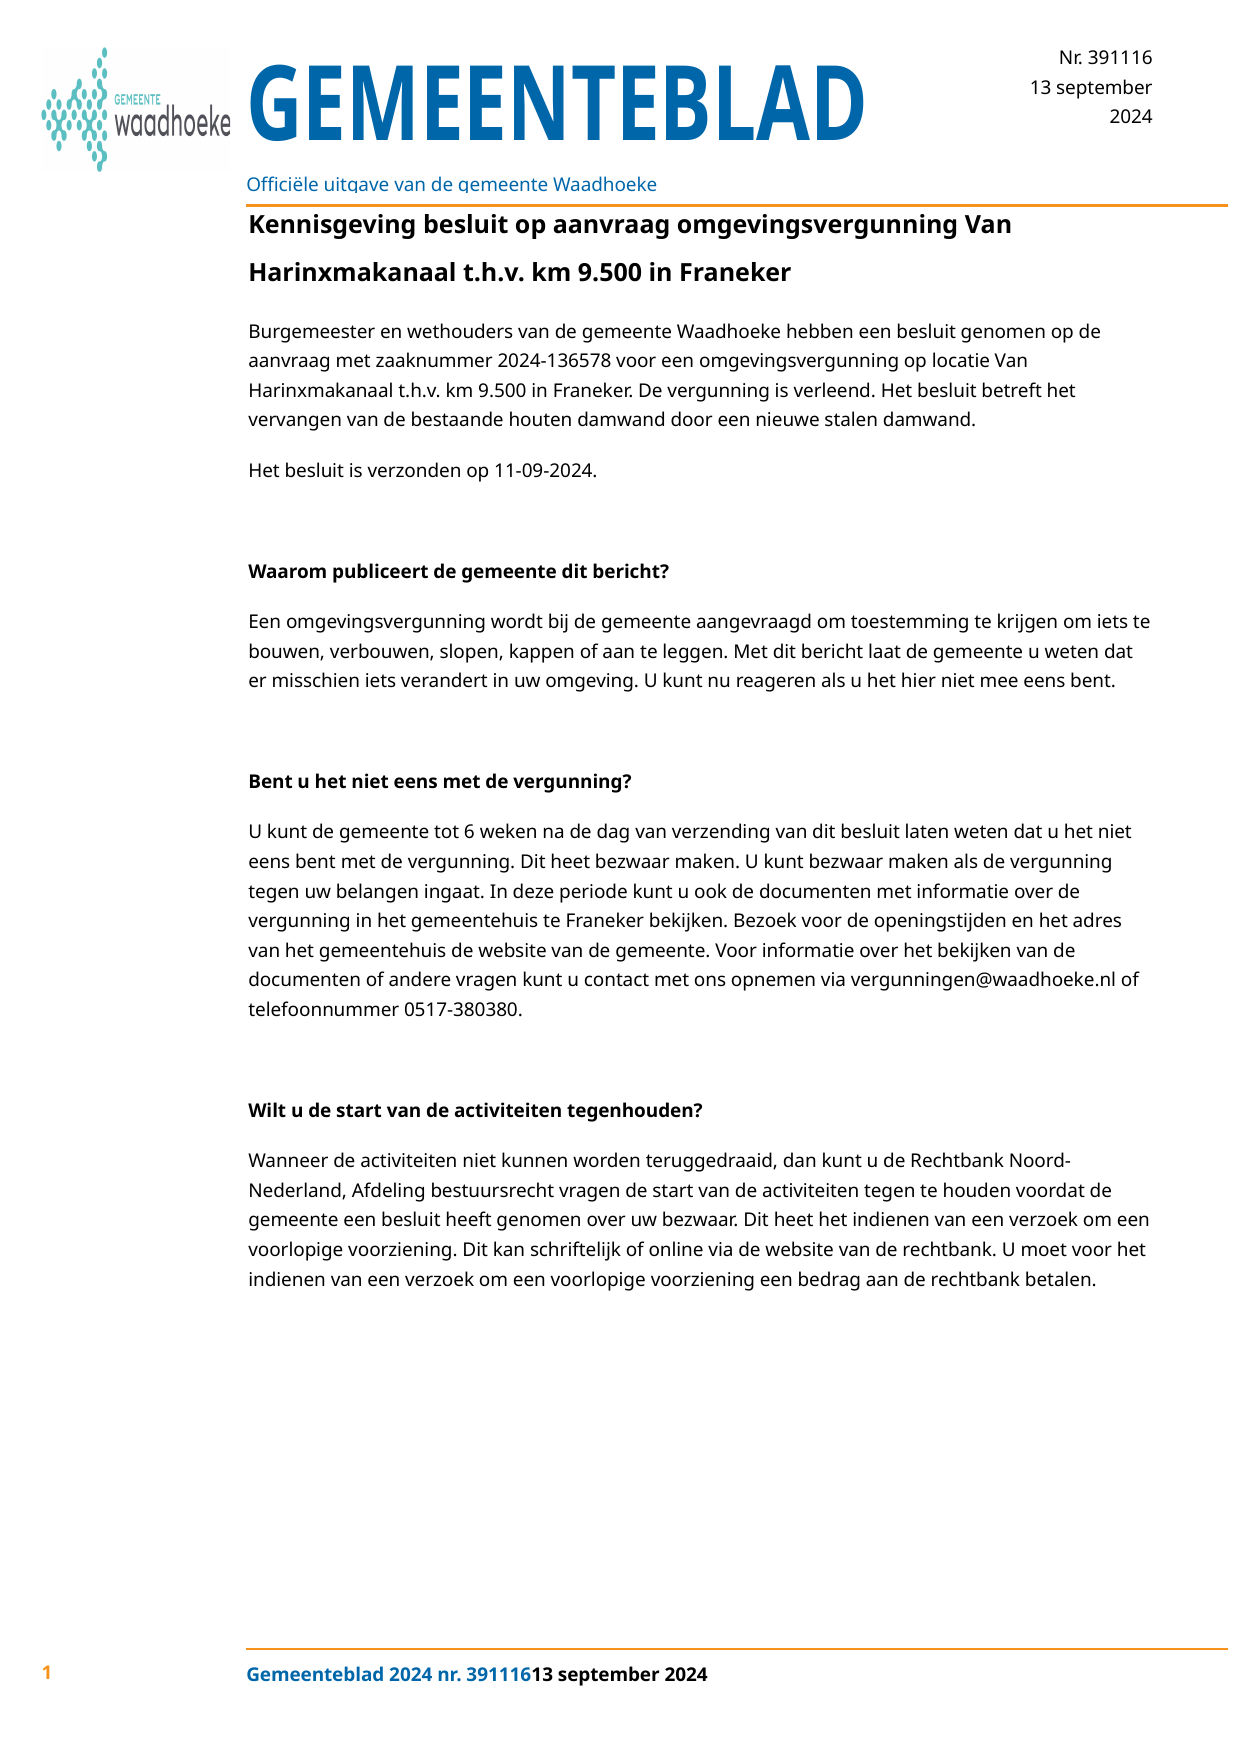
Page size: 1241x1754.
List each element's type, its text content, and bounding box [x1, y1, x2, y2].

text Waarom publiceert de gemeente dit bericht? [248, 558, 1152, 584]
text Burgemeester en wethouders van de gemeente Waadhoeke hebben een besluit genomen op de aanvraag met zaaknummer 2024-136578 voor een omgevingsvergunning op locatie Van Harinxmakanaal t.h.v. km 9.500 in Franeker. De vergunning is verleend. Het besluit betreft het vervangen van de bestaande houten damwand door een nieuwe stalen damwand. [248, 318, 1152, 432]
text Wilt u de start van de activiteiten tegenhouden? [248, 1097, 1152, 1123]
text Bent u het niet eens met de vergunning? [248, 768, 1152, 794]
picture [41, 47, 231, 172]
text U kunt de gemeente tot 6 weken na de dag van verzending van dit besluit laten weten dat u het niet eens bent met de vergunning. Dit heet bezwaar maken. U kunt bezwaar maken als de vergunning tegen uw belangen ingaat. In deze periode kunt u ook de documenten met informatie over de vergunning in het gemeentehuis te Franeker bekijken. Bezoek voor de openingstijden en het adres van het gemeentehuis de website van de gemeente. Voor informatie over het bekijken van de documenten of andere vragen kunt u contact met ons opnemen via vergunningen@waadhoeke.nl of telefoonnummer 0517-380380. [248, 819, 1152, 1022]
text Een omgevingsvergunning wordt bij de gemeente aangevraagd om toestemming te krijgen om iets te bouwen, verbouwen, slopen, kappen of aan te leggen. Met dit bericht laat de gemeente u weten dat er misschien iets verandert in uw omgeving. U kunt nu reageren als u het hier niet mee eens bent. [248, 608, 1152, 693]
text Wanneer de activiteiten niet kunnen worden teruggedraaid, dan kunt u de Rechtbank Noord-Nederland, Afdeling bestuursrecht vragen de start van de activiteiten tegen te houden voordat de gemeente een besluit heeft genomen over uw bezwaar. Dit heet het indienen van een verzoek om een voorlopige voorziening. Dit kan schriftelijk of online via de website van de rechtbank. U moet voor het indienen van een verzoek om een voorlopige voorziening een bedrag aan de rechtbank betalen. [248, 1147, 1152, 1292]
text Het besluit is verzonden op 11-09-2024. [248, 457, 1152, 483]
text Kennisgeving besluit op aanvraag omgevingsvergunning Van Harinxmakanaal t.h.v. km 9.500 in Franeker [248, 207, 1152, 288]
